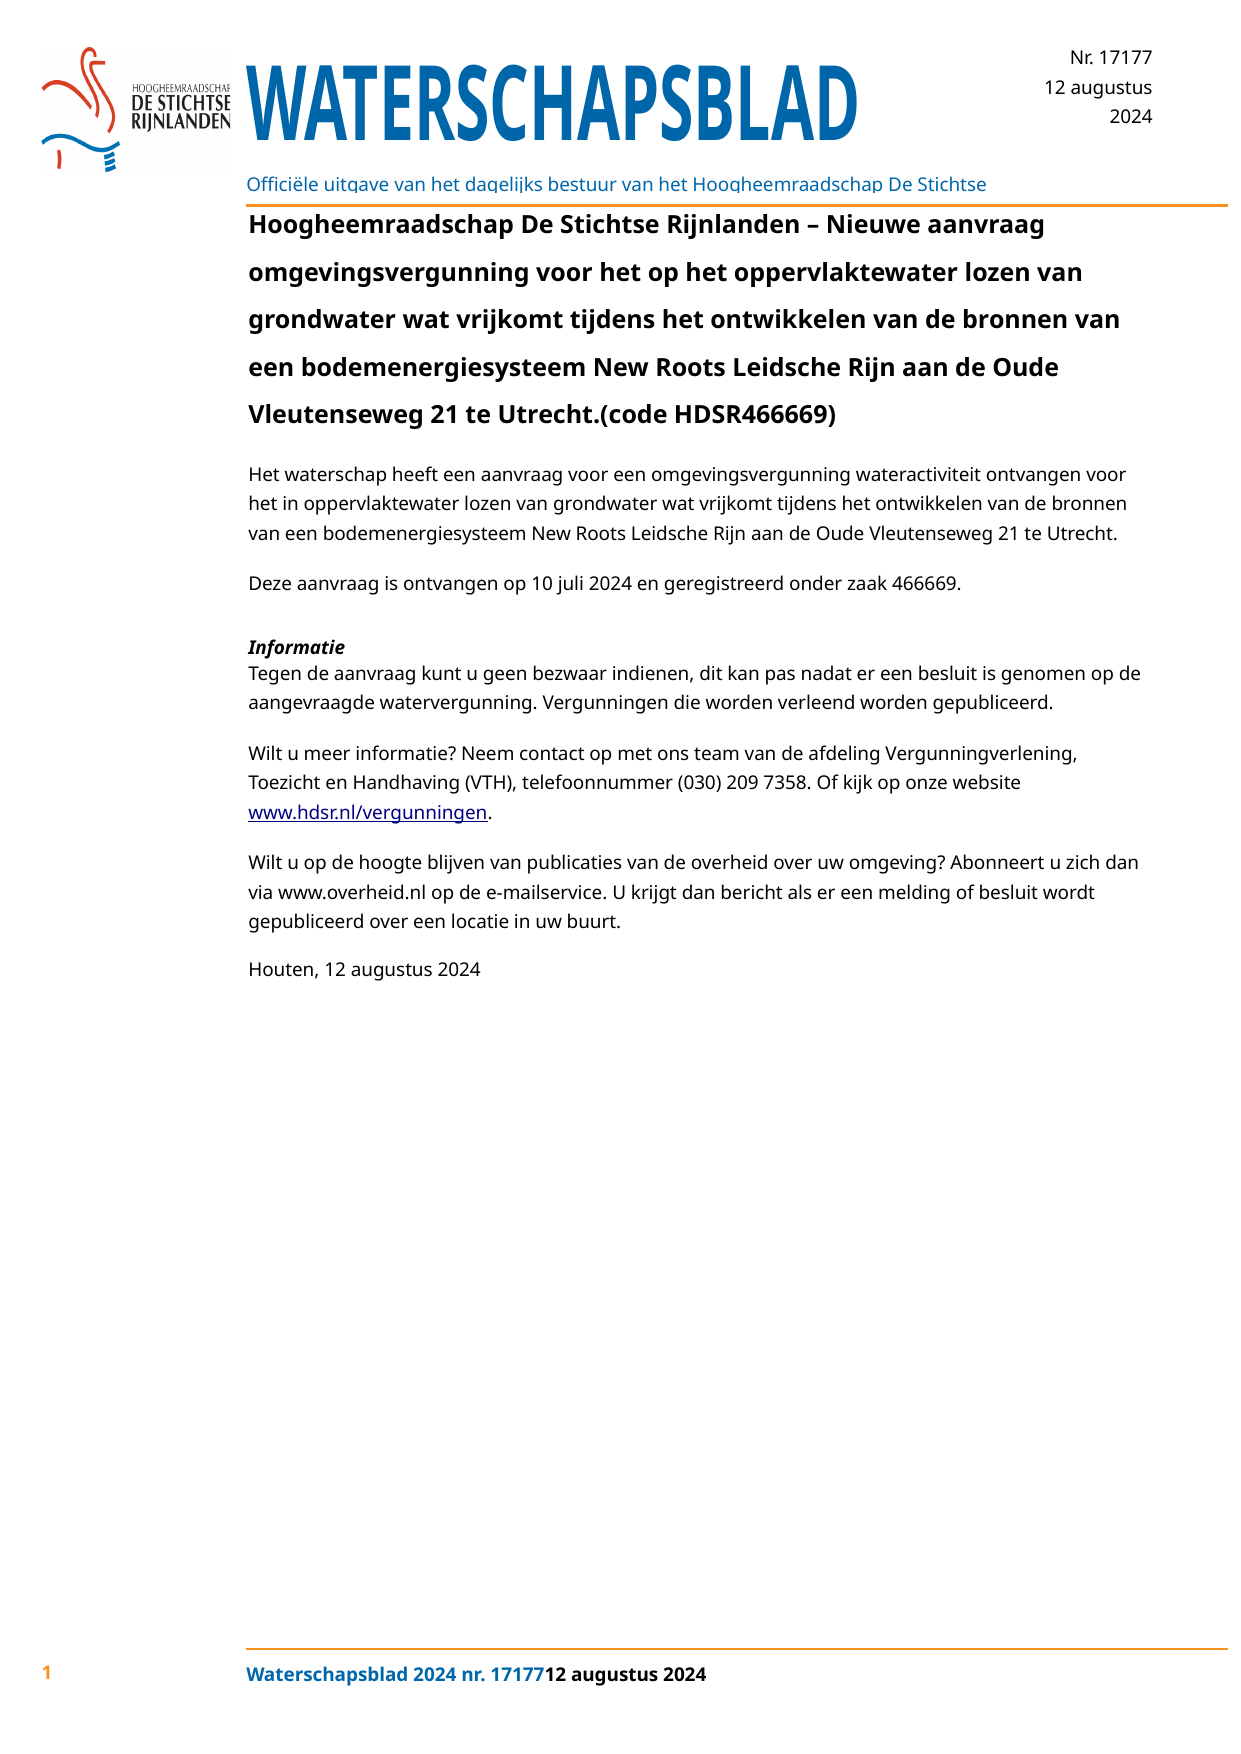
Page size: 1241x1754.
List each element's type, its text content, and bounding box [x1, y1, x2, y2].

text Wilt u op de hoogte blijven van publicaties van de overheid over uw omgeving? Abonneert u zich dan via www.overheid.nl op de e-mailservice. U krijgt dan bericht als er een melding of besluit wordt gepubliceerd over een locatie in uw buurt. [248, 849, 1152, 934]
text Hoogheemraadschap De Stichtse Rijnlanden – Nieuwe aanvraag omgevingsvergunning voor het op het oppervlaktewater lozen van grondwater wat vrijkomt tijdens het ontwikkelen van de bronnen van een bodemenergiesysteem New Roots Leidsche Rijn aan de Oude Vleutenseweg 21 te Utrecht.(code HDSR466669) [248, 207, 1152, 431]
text Wilt u meer informatie? Neem contact op met ons team van de afdeling Vergunningverlening, Toezicht en Handhaving (VTH), telefoonnummer (030) 209 7358. Of kijk op onze website www.hdsr.nl/vergunningen. [248, 740, 1152, 825]
text Het waterschap heeft een aanvraag voor een omgevingsvergunning wateractiviteit ontvangen voor het in oppervlaktewater lozen van grondwater wat vrijkomt tijdens het ontwikkelen van de bronnen van een bodemenergiesysteem New Roots Leidsche Rijn aan de Oude Vleutenseweg 21 te Utrecht. [248, 461, 1152, 546]
picture [41, 47, 231, 172]
text Informatie [248, 634, 1152, 660]
text Tegen de aanvraag kunt u geen bezwaar indienen, dit kan pas nadat er een besluit is genomen op de aangevraagde watervergunning. Vergunningen die worden verleend worden gepubliceerd. [248, 660, 1152, 715]
text Deze aanvraag is ontvangen op 10 juli 2024 en geregistreerd onder zaak 466669. [248, 570, 1152, 596]
text Houten, 12 augustus 2024 [248, 957, 1152, 982]
